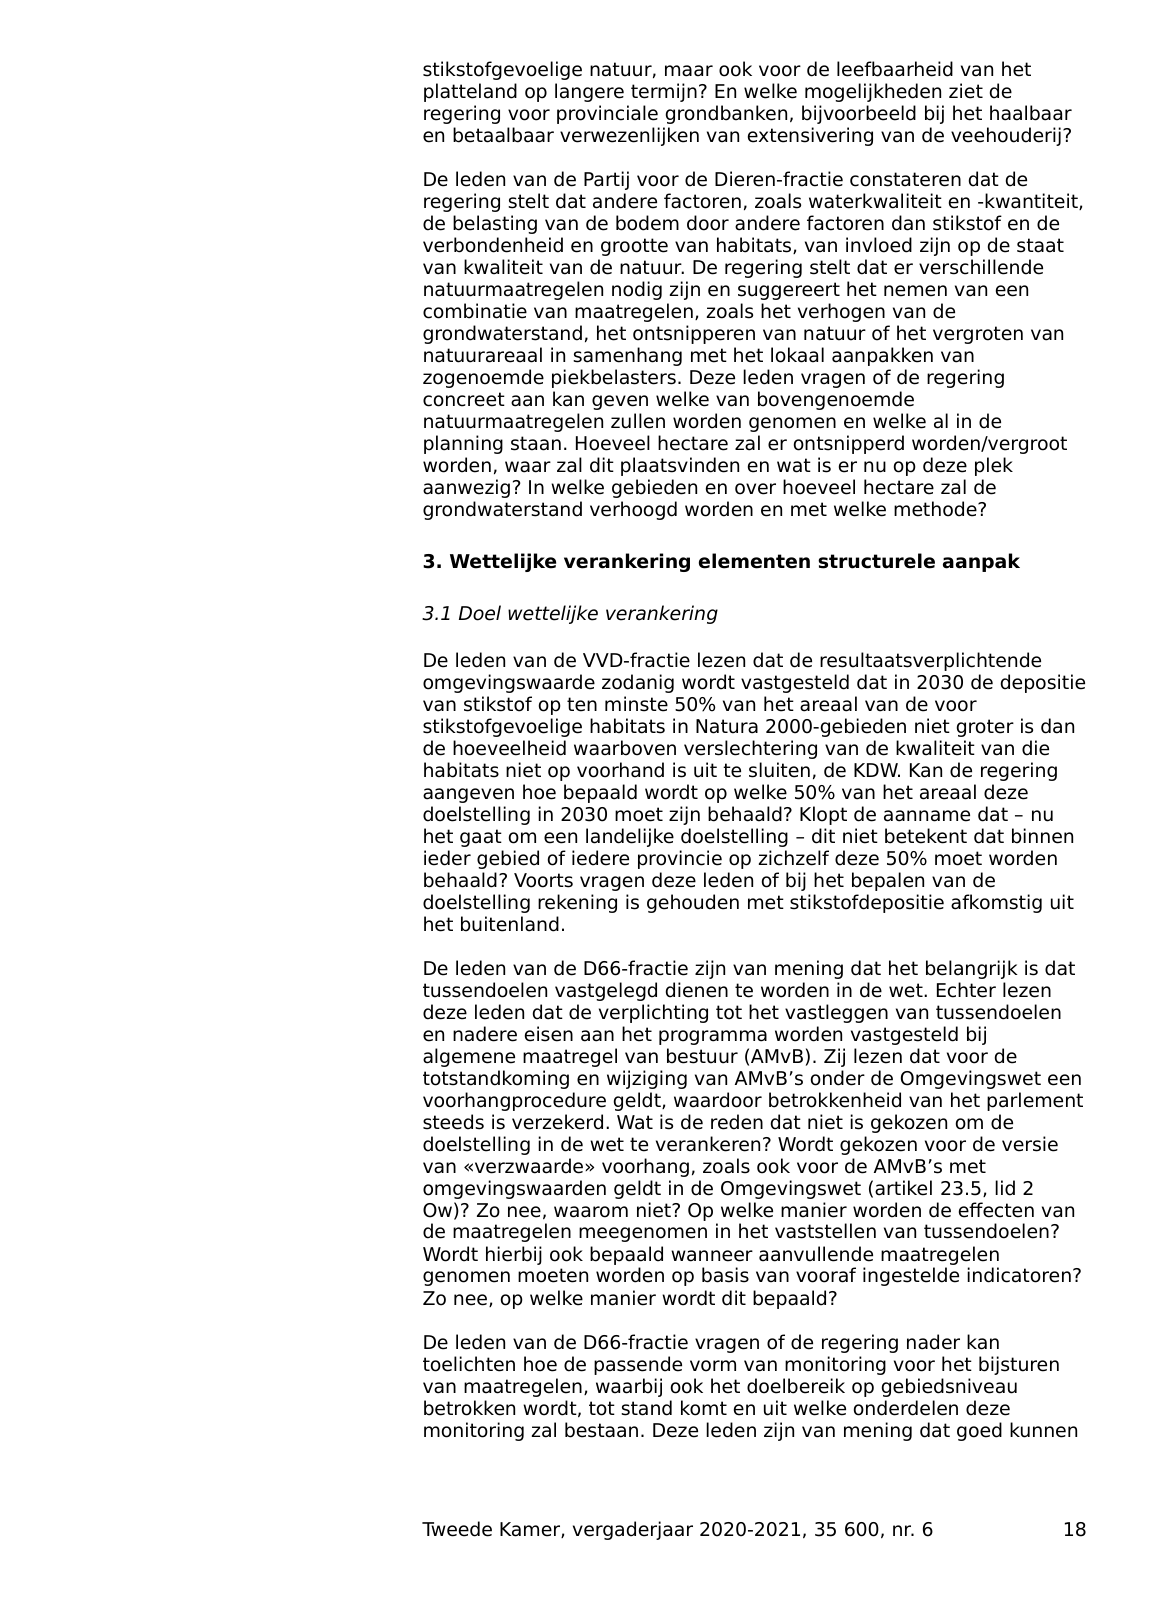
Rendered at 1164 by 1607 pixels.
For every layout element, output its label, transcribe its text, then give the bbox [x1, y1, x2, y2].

subtitle 3. Wettelijke verankering elementen structurele aanpak [422, 551, 1087, 573]
text De leden van de VVD-fractie lezen dat de resultaatsverplichtende omgevingswaarde zodanig wordt vastgesteld dat in 2030 de depositie van stikstof op ten minste 50% van het areaal van de voor stikstofgevoelige habitats in Natura 2000-gebieden niet groter is dan de hoeveelheid waarboven verslechtering van de kwaliteit van die habitats niet op voorhand is uit te sluiten, de KDW. Kan de regering aangeven hoe bepaald wordt op welke 50% van het areaal deze doelstelling in 2030 moet zijn behaald? Klopt de aanname dat – nu het gaat om een landelijke doelstelling – dit niet betekent dat binnen ieder gebied of iedere provincie op zichzelf deze 50% moet worden behaald? Voorts vragen deze leden of bij het bepalen van de doelstelling rekening is gehouden met stikstofdepositie afkomstig uit het buitenland. [422, 650, 1087, 936]
text De leden van de D66-fractie vragen of de regering nader kan toelichten hoe de passende vorm van monitoring voor het bijsturen van maatregelen, waarbij ook het doelbereik op gebiedsniveau betrokken wordt, tot stand komt en uit welke onderdelen deze monitoring zal bestaan. Deze leden zijn van mening dat goed kunnen [422, 1332, 1087, 1441]
text De leden van de Partij voor de Dieren-fractie constateren dat de regering stelt dat andere factoren, zoals waterkwaliteit en -kwantiteit, de belasting van de bodem door andere factoren dan stikstof en de verbondenheid en grootte van habitats, van invloed zijn op de staat van kwaliteit van de natuur. De regering stelt dat er verschillende natuurmaatregelen nodig zijn en suggereert het nemen van een combinatie van maatregelen, zoals het verhogen van de grondwaterstand, het ontsnipperen van natuur of het vergroten van natuurareaal in samenhang met het lokaal aanpakken van zogenoemde piekbelasters. Deze leden vragen of de regering concreet aan kan geven welke van bovengenoemde natuurmaatregelen zullen worden genomen en welke al in de planning staan. Hoeveel hectare zal er ontsnipperd worden/vergroot worden, waar zal dit plaatsvinden en wat is er nu op deze plek aanwezig? In welke gebieden en over hoeveel hectare zal de grondwaterstand verhoogd worden en met welke methode? [422, 169, 1087, 521]
text stikstofgevoelige natuur, maar ook voor de leefbaarheid van het platteland op langere termijn? En welke mogelijkheden ziet de regering voor provinciale grondbanken, bijvoorbeeld bij het haalbaar en betaalbaar verwezenlijken van extensivering van de veehouderij? [422, 59, 1087, 147]
text De leden van de D66-fractie zijn van mening dat het belangrijk is dat tussendoelen vastgelegd dienen te worden in de wet. Echter lezen deze leden dat de verplichting tot het vastleggen van tussendoelen en nadere eisen aan het programma worden vastgesteld bij algemene maatregel van bestuur (AMvB). Zij lezen dat voor de totstandkoming en wijziging van AMvB’s onder de Omgevingswet een voorhangprocedure geldt, waardoor betrokkenheid van het parlement steeds is verzekerd. Wat is de reden dat niet is gekozen om de doelstelling in de wet te verankeren? Wordt gekozen voor de versie van «verzwaarde» voorhang, zoals ook voor de AMvB’s met omgevingswaarden geldt in de Omgevingswet (artikel 23.5, lid 2 Ow)? Zo nee, waarom niet? Op welke manier worden de effecten van de maatregelen meegenomen in het vaststellen van tussendoelen? Wordt hierbij ook bepaald wanneer aanvullende maatregelen genomen moeten worden op basis van vooraf ingestelde indicatoren? Zo nee, op welke manier wordt dit bepaald? [422, 958, 1087, 1309]
subtitle 3.1 Doel wettelijke verankering [422, 603, 1087, 625]
